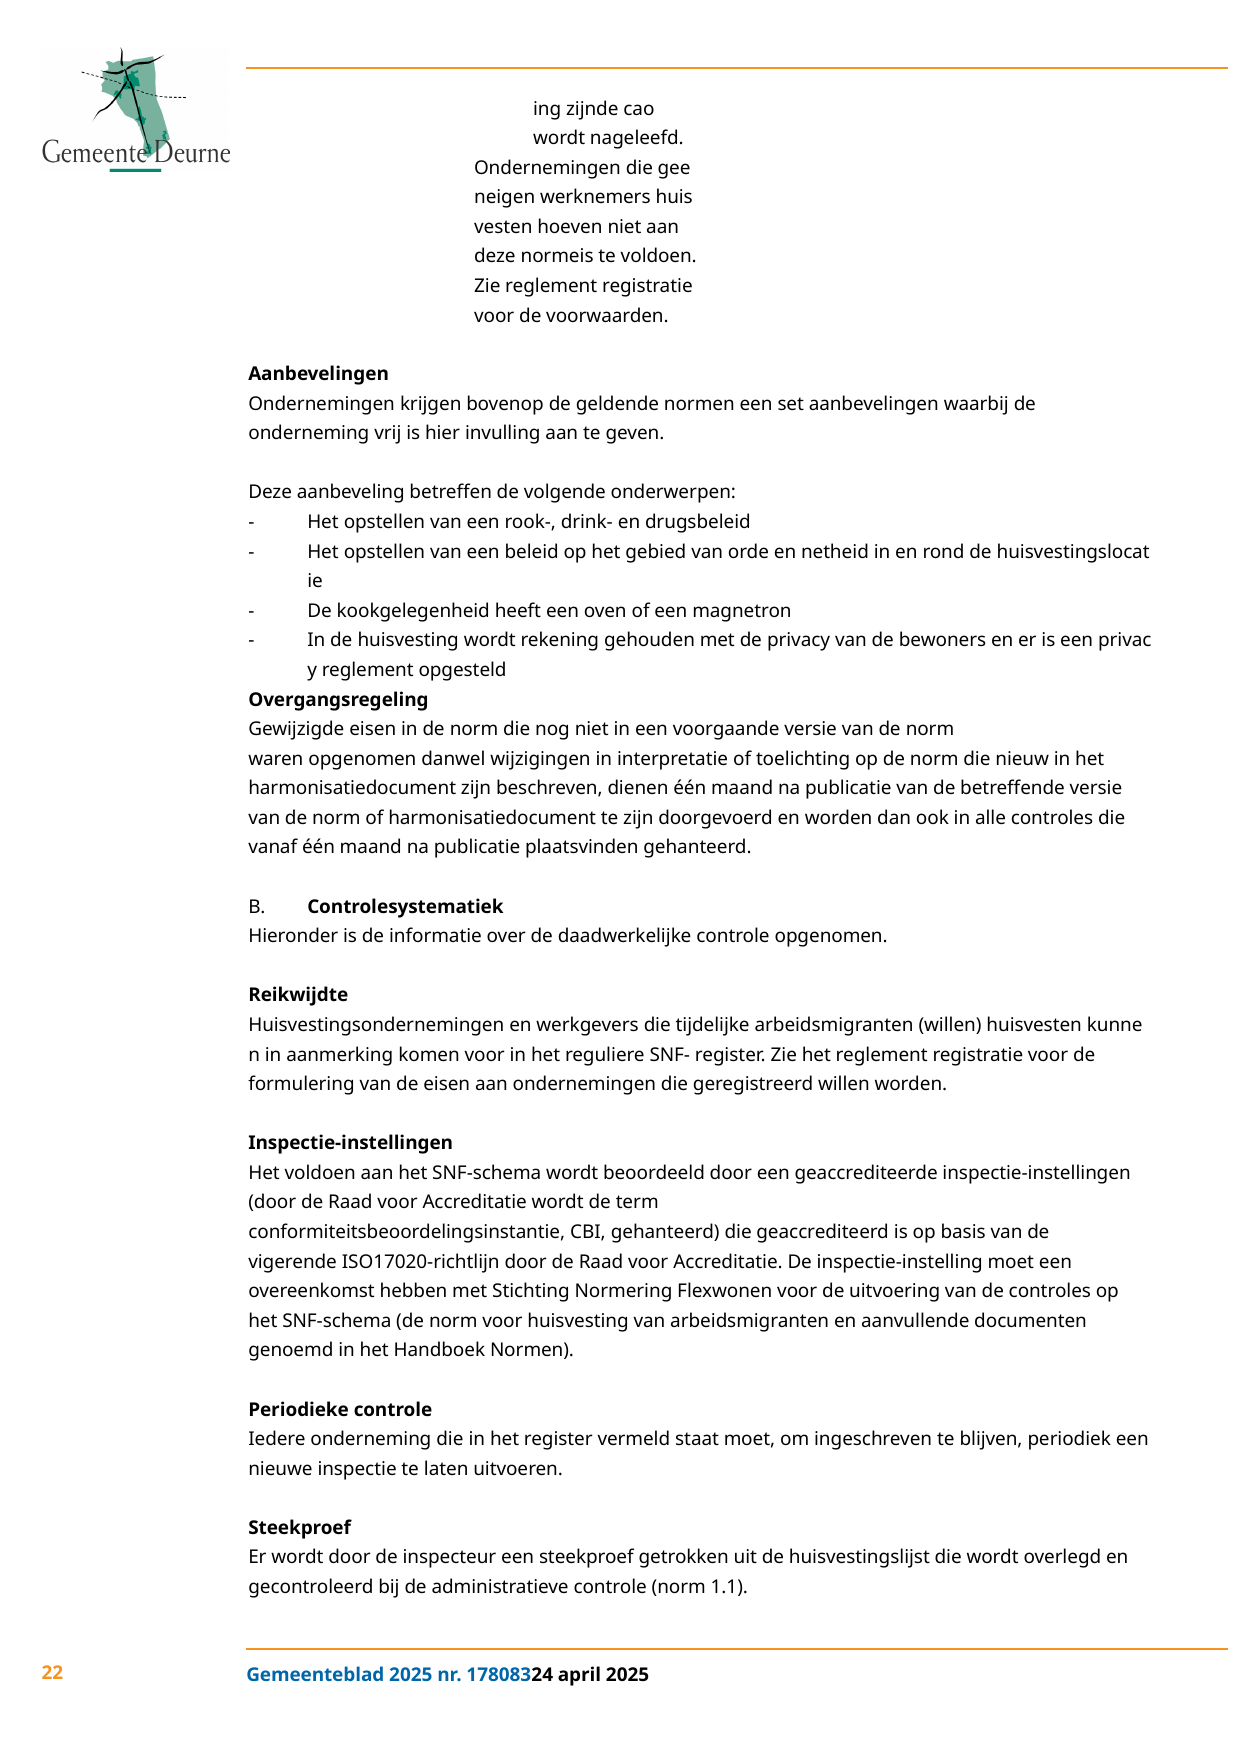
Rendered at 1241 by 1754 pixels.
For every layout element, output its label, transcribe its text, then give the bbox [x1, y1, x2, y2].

text Periodieke controle [248, 1396, 1152, 1422]
table_cell [700, 95, 926, 328]
text Huisvestingsondernemingen en werkgevers die tijdelijke arbeidsmigranten (willen) huisvesten kunnen in aanmerking komen voor in het reguliere SNF- register. Zie het reglement registratie voor de formulering van de eisen aan ondernemingen die geregistreerd willen worden. [248, 1011, 1152, 1096]
list Het opstellen van een beleid op het gebied van orde en netheid in en rond de huisvestingslocatie [248, 538, 1152, 593]
text Deze aanbeveling betreffen de volgende onderwerpen: [248, 479, 1152, 504]
list Controlesystematiek [248, 893, 1152, 919]
text Het voldoen aan het SNF-schema wordt beoordeeld door een geaccrediteerde inspectie-instellingen (door de Raad voor Accreditatie wordt de term conformiteitsbeoordelingsinstantie, CBI, gehanteerd) die geaccrediteerd is op basis van de vigerende ISO17020-richtlijn door de Raad voor Accreditatie. De inspectie-instelling moet een overeenkomst hebben met Stichting Normering Flexwonen voor de uitvoering van de controles op het SNF-schema (de norm voor huisvesting van arbeidsmigranten en aanvullende documenten genoemd in het Handboek Normen). [248, 1159, 1152, 1362]
list Het opstellen van een rook-, drink- en drugsbeleid [248, 508, 1152, 534]
table_cell ing zijnde cao wordt nageleefd. Ondernemingen die geeneigen werknemers huisvesten hoeven niet aan deze normeis te voldoen. Zie reglement registratie voor de voorwaarden. [474, 95, 700, 328]
text Gewijzigde eisen in de norm die nog niet in een voorgaande versie van de norm waren opgenomen danwel wijzigingen in interpretatie of toelichting op de norm die nieuw in het harmonisatiedocument zijn beschreven, dienen één maand na publicatie van de betreffende versie van de norm of harmonisatiedocument te zijn doorgevoerd en worden dan ook in alle controles die vanaf één maand na publicatie plaatsvinden gehanteerd. [248, 715, 1152, 859]
text Steekproef [248, 1514, 1152, 1540]
text Overgangsregeling [248, 686, 1152, 712]
list De kookgelegenheid heeft een oven of een magnetron [248, 597, 1152, 623]
table_cell [926, 95, 1152, 328]
list In de huisvesting wordt rekening gehouden met de privacy van de bewoners en er is een privacy reglement opgesteld [248, 627, 1152, 682]
text Er wordt door de inspecteur een steekproef getrokken uit de huisvestingslijst die wordt overlegd en gecontroleerd bij de administratieve controle (norm 1.1). [248, 1544, 1152, 1599]
text Hieronder is de informatie over de daadwerkelijke controle opgenomen. [248, 922, 1152, 948]
picture [41, 47, 231, 172]
table_cell [248, 95, 474, 328]
text Ondernemingen krijgen bovenop de geldende normen een set aanbevelingen waarbij de onderneming vrij is hier invulling aan te geven. [248, 390, 1152, 445]
text Aanbevelingen [248, 360, 1152, 386]
text Inspectie-instellingen [248, 1129, 1152, 1155]
text Iedere onderneming die in het register vermeld staat moet, om ingeschreven te blijven, periodiek een nieuwe inspectie te laten uitvoeren. [248, 1425, 1152, 1481]
text Reikwijdte [248, 982, 1152, 1007]
